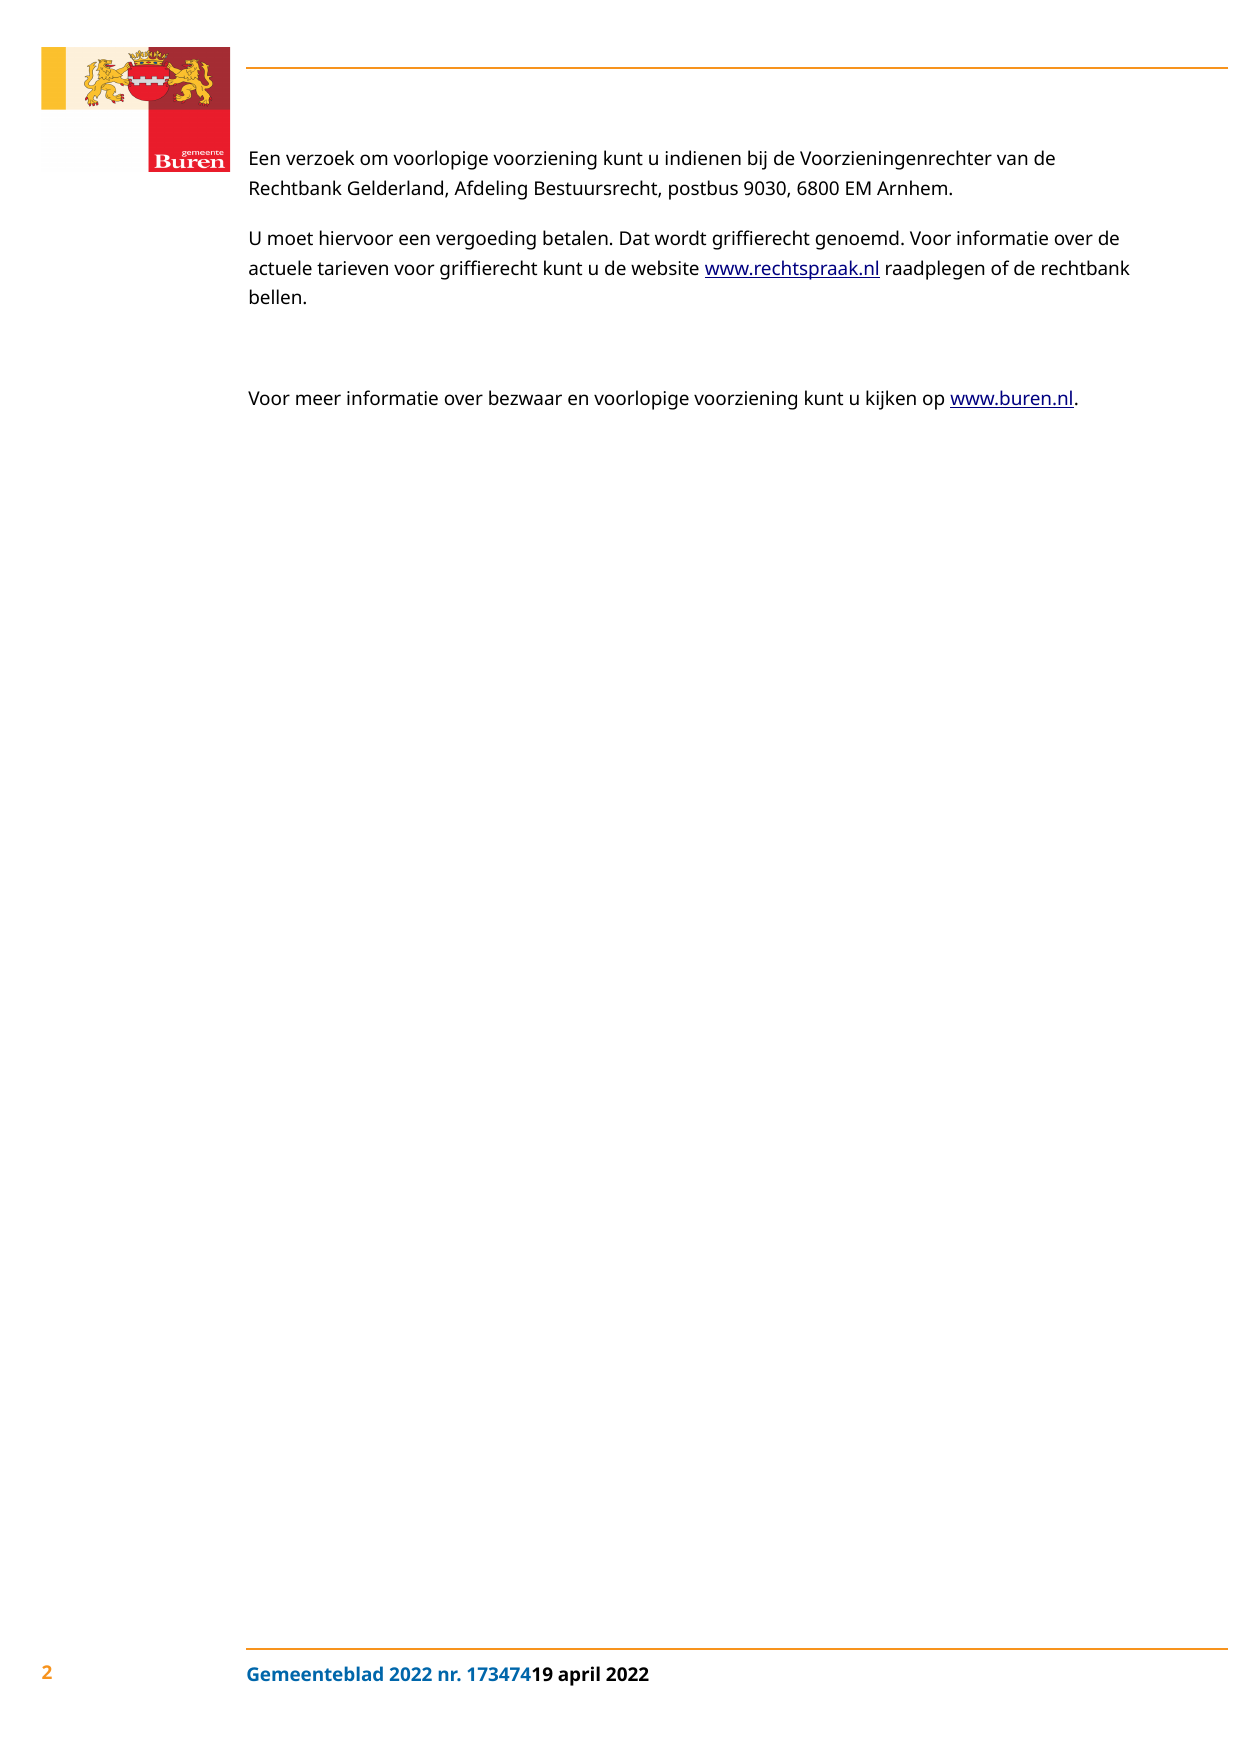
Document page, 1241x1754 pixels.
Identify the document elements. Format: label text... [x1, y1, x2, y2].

text Een verzoek om voorlopige voorziening kunt u indienen bij de Voorzieningenrechter van de Rechtbank Gelderland, Afdeling Bestuursrecht, postbus 9030, 6800 EM Arnhem. [248, 145, 1152, 201]
text U moet hiervoor een vergoeding betalen. Dat wordt griffierecht genoemd. Voor informatie over de actuele tarieven voor griffierecht kunt u de website www.rechtspraak.nl raadplegen of de rechtbank bellen. [248, 225, 1152, 310]
picture [41, 47, 231, 172]
text Voor meer informatie over bezwaar en voorlopige voorziening kunt u kijken op www.buren.nl. [248, 385, 1152, 411]
